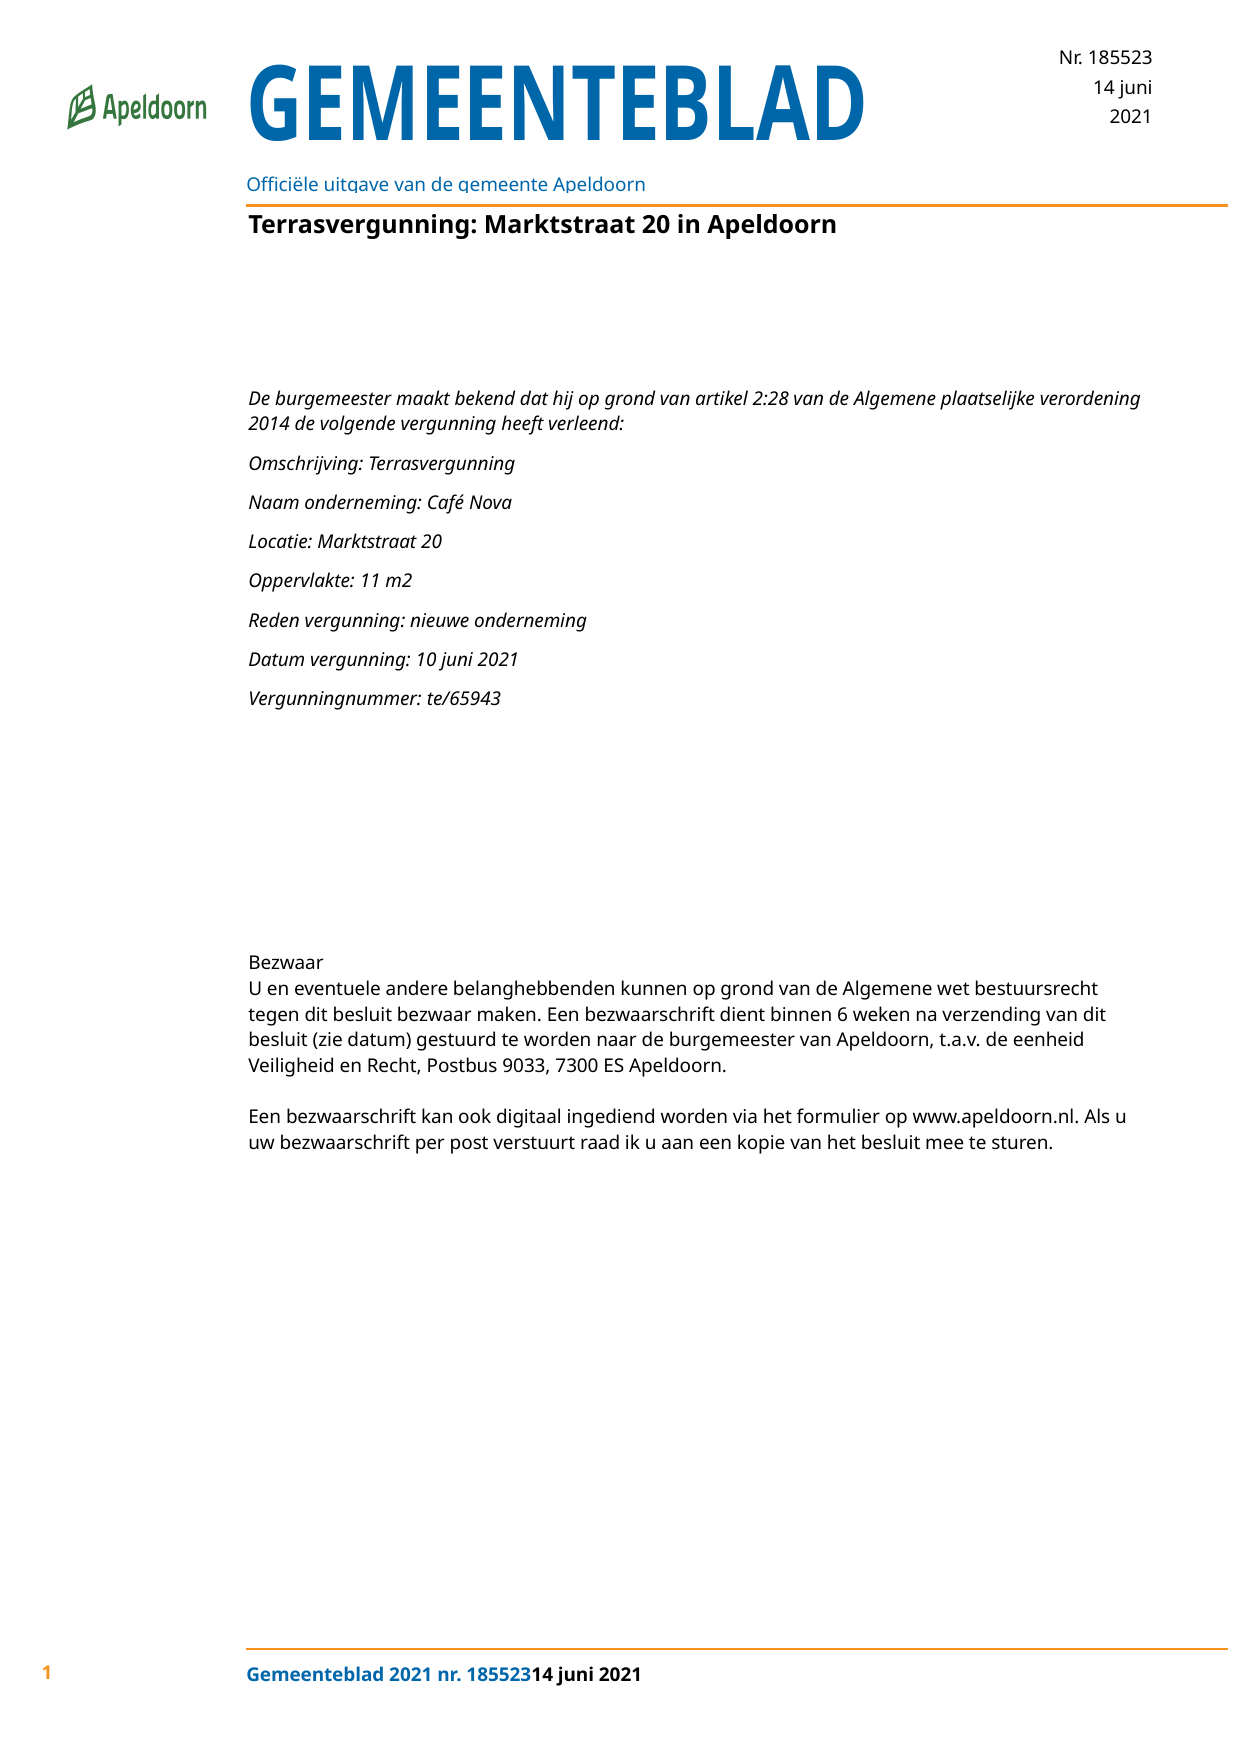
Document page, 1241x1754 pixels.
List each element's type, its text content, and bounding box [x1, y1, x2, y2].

text Datum vergunning: 10 juni 2021 [248, 646, 1152, 672]
text Oppervlakte: 11 m2 [248, 567, 1152, 593]
text U en eventuele andere belanghebbenden kunnen op grond van de Algemene wet bestuursrecht tegen dit besluit bezwaar maken. Een bezwaarschrift dient binnen 6 weken na verzending van dit besluit (zie datum) gestuurd te worden naar de burgemeester van Apeldoorn, t.a.v. de eenheid Veiligheid en Recht, Postbus 9033, 7300 ES Apeldoorn. [248, 975, 1152, 1078]
text Vergunningnummer: te/65943 [248, 685, 1152, 711]
text Een bezwaarschrift kan ook digitaal ingediend worden via het formulier op www.apeldoorn.nl. Als u uw bezwaarschrift per post verstuurt raad ik u aan een kopie van het besluit mee te sturen. [248, 1104, 1152, 1155]
text Naam onderneming: Café Nova [248, 489, 1152, 515]
picture [41, 47, 231, 172]
text Bezwaar [248, 949, 1152, 975]
text Omschrijving: Terrasvergunning [248, 450, 1152, 475]
text Reden vergunning: nieuwe onderneming [248, 607, 1152, 632]
text De burgemeester maakt bekend dat hij op grond van artikel 2:28 van de Algemene plaatselijke verordening 2014 de volgende vergunning heeft verleend: [248, 385, 1152, 436]
text Terrasvergunning: Marktstraat 20 in Apeldoorn [248, 207, 1152, 241]
text Locatie: Marktstraat 20 [248, 528, 1152, 554]
